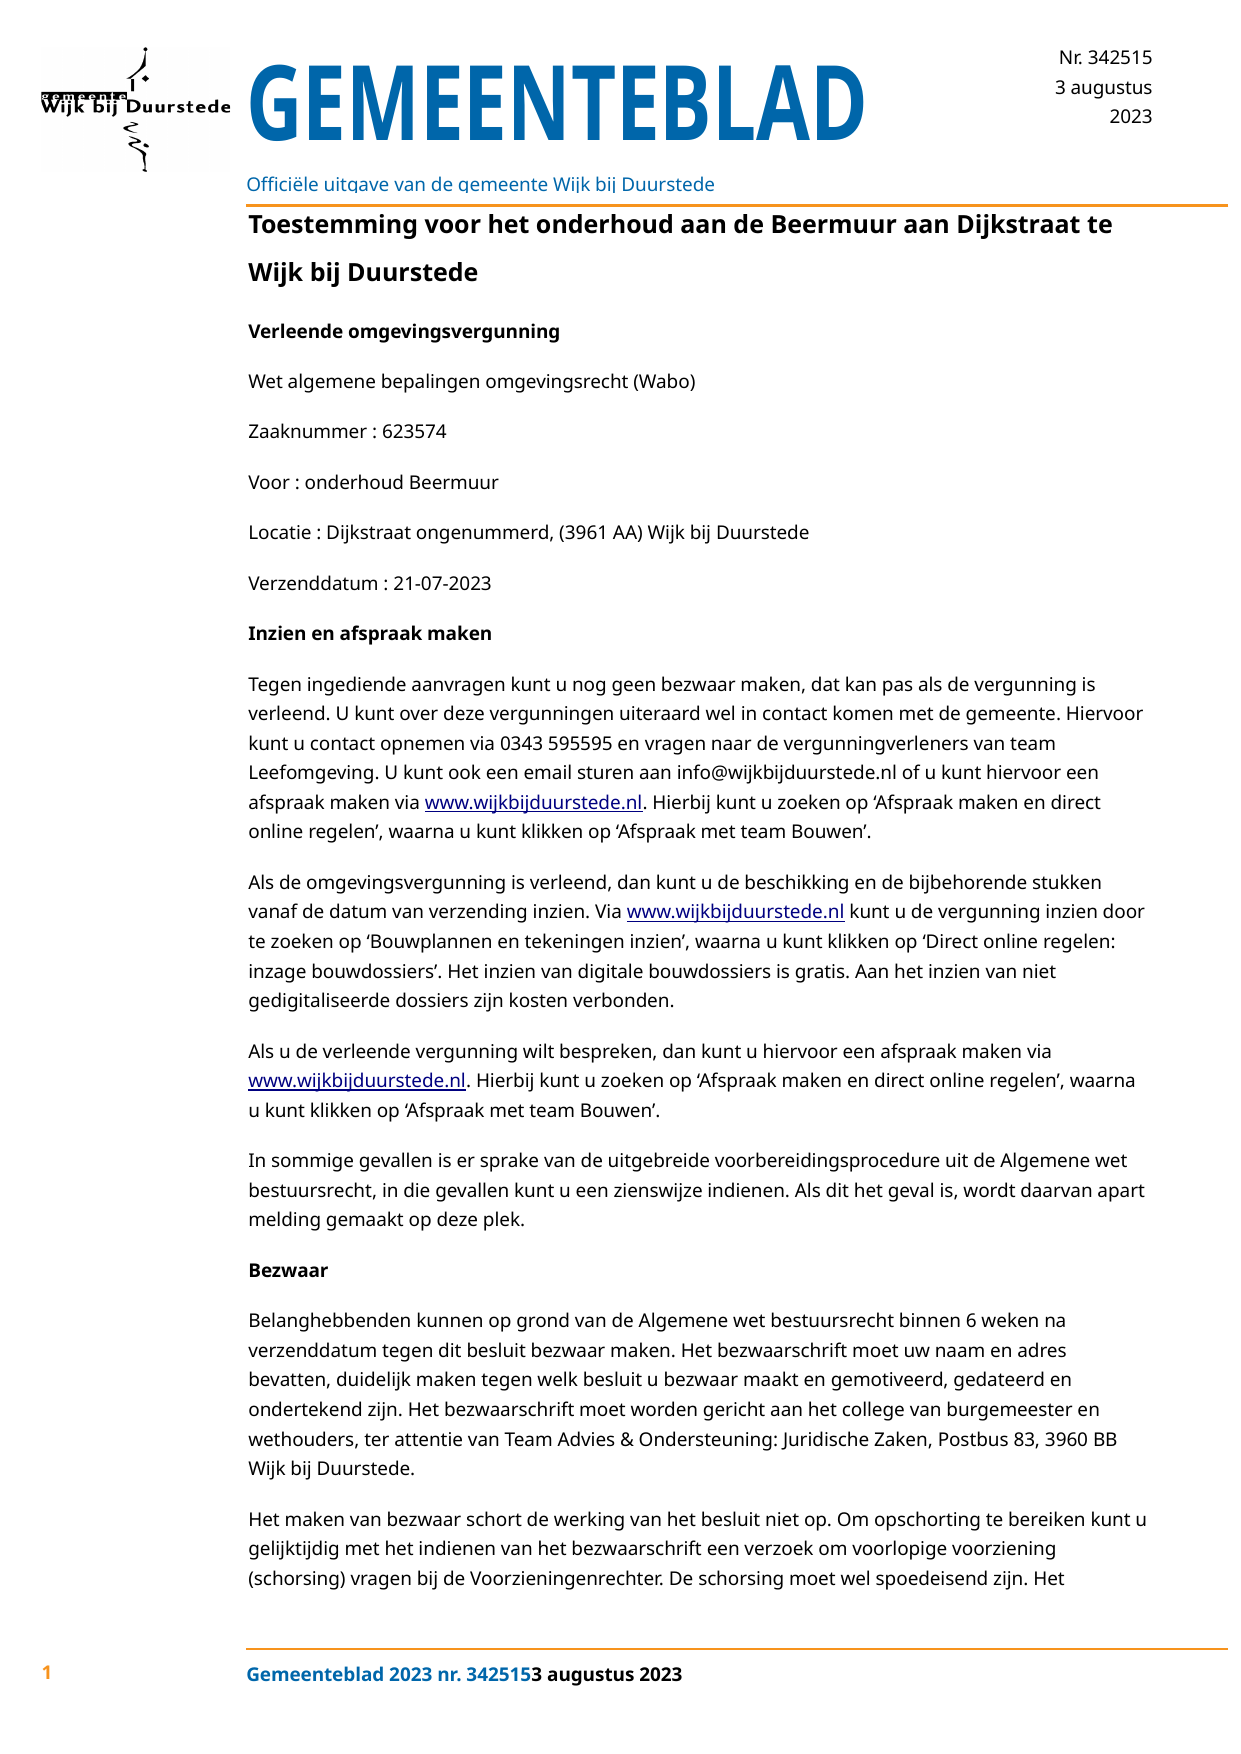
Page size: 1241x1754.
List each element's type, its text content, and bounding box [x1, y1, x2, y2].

text Toestemming voor het onderhoud aan de Beermuur aan Dijkstraat te Wijk bij Duurstede [248, 207, 1152, 288]
text Locatie : Dijkstraat ongenummerd, (3961 AA) Wijk bij Duurstede [248, 519, 1152, 545]
text Verzenddatum : 21-07-2023 [248, 570, 1152, 596]
text Belanghebbenden kunnen op grond van de Algemene wet bestuursrecht binnen 6 weken na verzenddatum tegen dit besluit bezwaar maken. Het bezwaarschrift moet uw naam en adres bevatten, duidelijk maken tegen welk besluit u bezwaar maakt en gemotiveerd, gedateerd en ondertekend zijn. Het bezwaarschrift moet worden gericht aan het college van burgemeester en wethouders, ter attentie van Team Advies & Ondersteuning: Juridische Zaken, Postbus 83, 3960 BB Wijk bij Duurstede. [248, 1307, 1152, 1481]
text Tegen ingediende aanvragen kunt u nog geen bezwaar maken, dat kan pas als de vergunning is verleend. U kunt over deze vergunningen uiteraard wel in contact komen met de gemeente. Hiervoor kunt u contact opnemen via 0343 595595 en vragen naar de vergunningverleners van team Leefomgeving. U kunt ook een email sturen aan info@wijkbijduurstede.nl of u kunt hiervoor een afspraak maken via www.wijkbijduurstede.nl. Hierbij kunt u zoeken op ‘Afspraak maken en direct online regelen’, waarna u kunt klikken op ‘Afspraak met team Bouwen’. [248, 671, 1152, 844]
text Voor : onderhoud Beermuur [248, 469, 1152, 495]
picture [41, 47, 231, 172]
text Als de omgevingsvergunning is verleend, dan kunt u de beschikking en de bijbehorende stukken vanaf de datum van verzending inzien. Via www.wijkbijduurstede.nl kunt u de vergunning inzien door te zoeken op ‘Bouwplannen en tekeningen inzien’, waarna u kunt klikken op ‘Direct online regelen: inzage bouwdossiers’. Het inzien van digitale bouwdossiers is gratis. Aan het inzien van niet gedigitaliseerde dossiers zijn kosten verbonden. [248, 869, 1152, 1013]
text In sommige gevallen is er sprake van de uitgebreide voorbereidingsprocedure uit de Algemene wet bestuursrecht, in die gevallen kunt u een zienswijze indienen. Als dit het geval is, wordt daarvan apart melding gemaakt op deze plek. [248, 1147, 1152, 1232]
text Het maken van bezwaar schort de werking van het besluit niet op. Om opschorting te bereiken kunt u gelijktijdig met het indienen van het bezwaarschrift een verzoek om voorlopige voorziening (schorsing) vragen bij de Voorzieningenrechter. De schorsing moet wel spoedeisend zijn. Het [248, 1506, 1152, 1591]
text Zaaknummer : 623574 [248, 419, 1152, 444]
text Inzien en afspraak maken [248, 620, 1152, 646]
text Als u de verleende vergunning wilt bespreken, dan kunt u hiervoor een afspraak maken via www.wijkbijduurstede.nl. Hierbij kunt u zoeken op ‘Afspraak maken en direct online regelen’, waarna u kunt klikken op ‘Afspraak met team Bouwen’. [248, 1038, 1152, 1123]
text Verleende omgevingsvergunning [248, 318, 1152, 344]
text Bezwaar [248, 1257, 1152, 1283]
text Wet algemene bepalingen omgevingsrecht (Wabo) [248, 368, 1152, 394]
